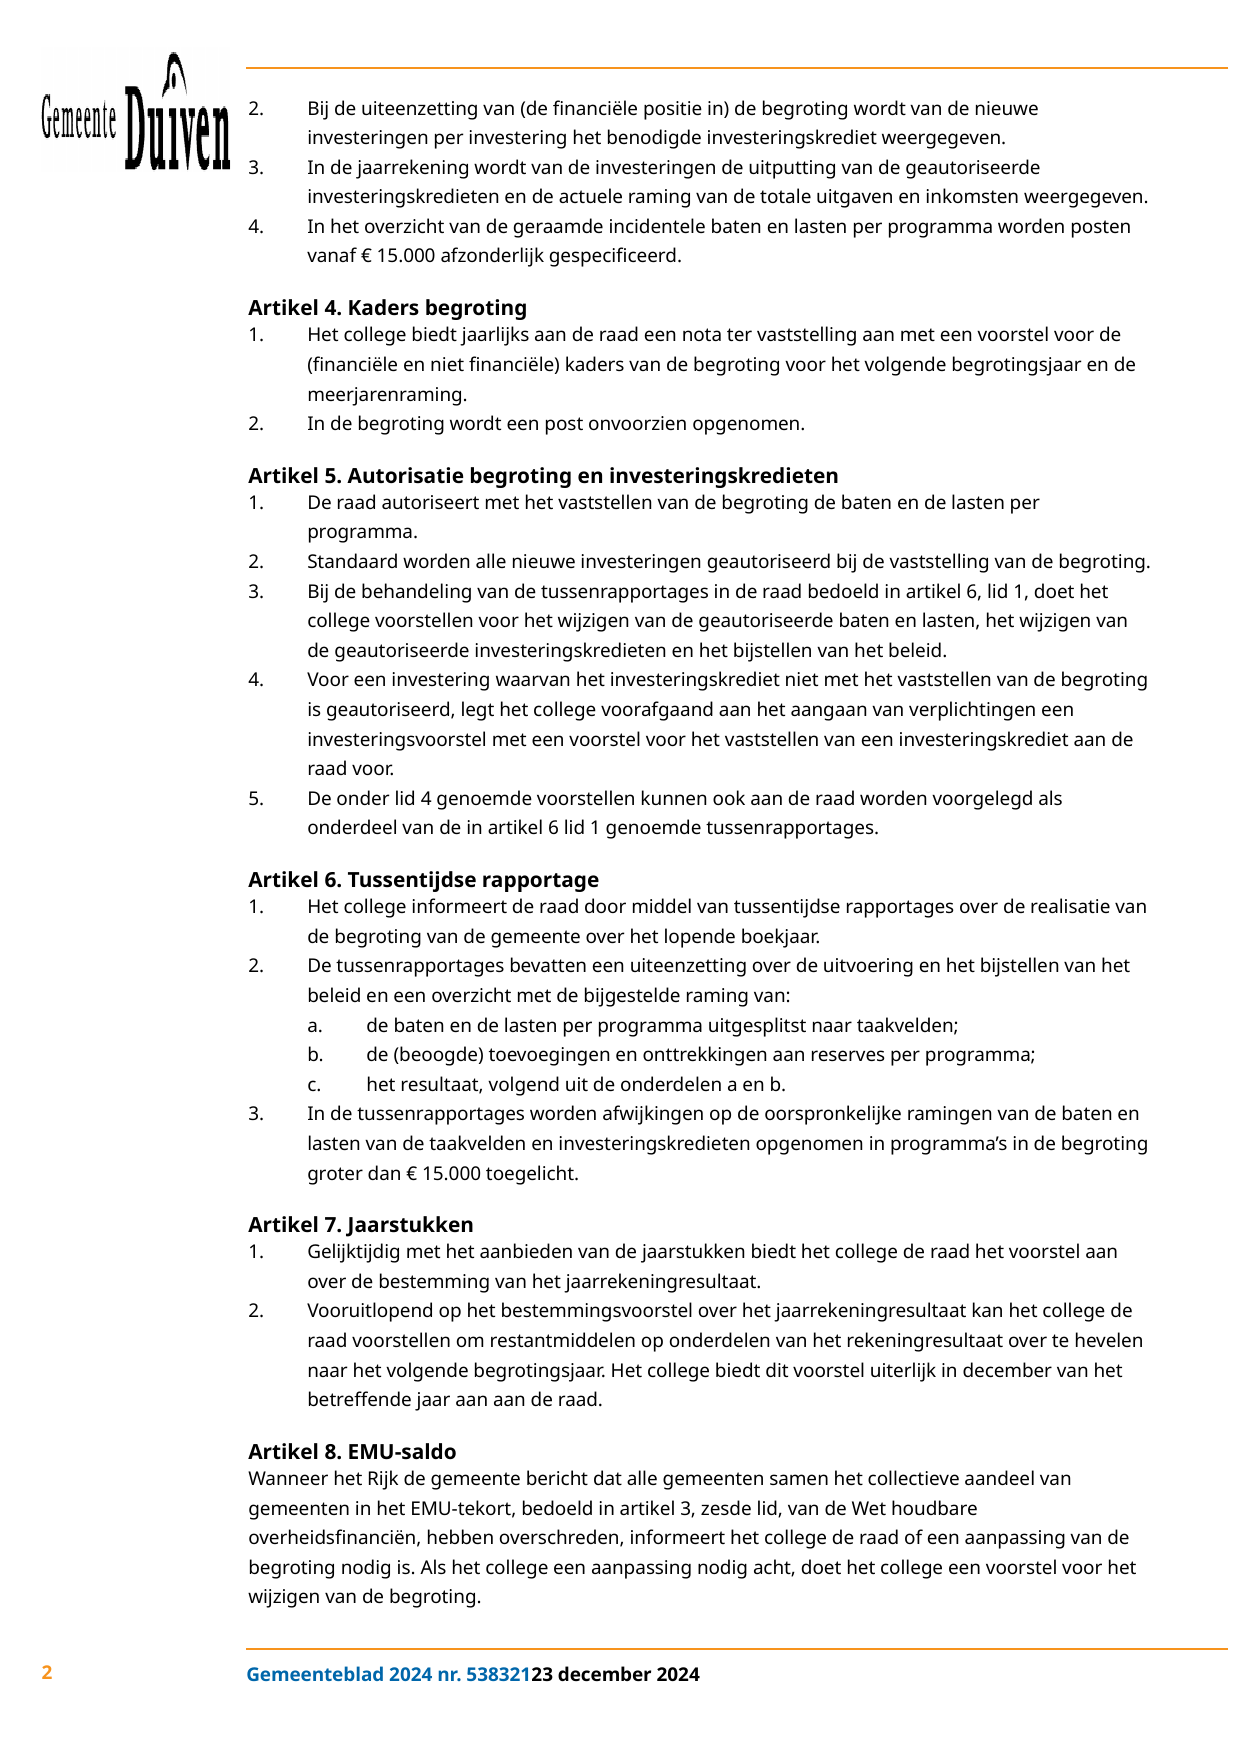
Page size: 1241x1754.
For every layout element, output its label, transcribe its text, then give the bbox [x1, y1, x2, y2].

list Bij de behandeling van de tussenrapportages in de raad bedoeld in artikel 6, lid 1, doet het college voorstellen voor het wijzigen van de geautoriseerde baten en lasten, het wijzigen van de geautoriseerde investeringskredieten en het bijstellen van het beleid. [248, 578, 1152, 663]
list de (beoogde) toevoegingen en onttrekkingen aan reserves per programma; [307, 1041, 1152, 1067]
list Gelijktijdig met het aanbieden van de jaarstukken biedt het college de raad het voorstel aan over de bestemming van het jaarrekeningresultaat. [248, 1238, 1152, 1294]
list In de begroting wordt een post onvoorzien opgenomen. [248, 410, 1152, 436]
list Vooruitlopend op het bestemmingsvoorstel over het jaarrekeningresultaat kan het college de raad voorstellen om restantmiddelen op onderdelen van het rekeningresultaat over te hevelen naar het volgende begrotingsjaar. Het college biedt dit voorstel uiterlijk in december van het betreffende jaar aan aan de raad. [248, 1298, 1152, 1412]
text Artikel 6. Tussentijdse rapportage [248, 865, 1152, 893]
list Bij de uiteenzetting van (de financiële positie in) de begroting wordt van de nieuwe investeringen per investering het benodigde investeringskrediet weergegeven. [248, 95, 1152, 150]
list In de tussenrapportages worden afwijkingen op de oorspronkelijke ramingen van de baten en lasten van de taakvelden en investeringskredieten opgenomen in programma’s in de begroting groter dan € 15.000 toegelicht. [248, 1101, 1152, 1185]
list In de jaarrekening wordt van de investeringen de uitputting van de geautoriseerde investeringskredieten en de actuele raming van de totale uitgaven en inkomsten weergegeven. [248, 154, 1152, 209]
list Het college biedt jaarlijks aan de raad een nota ter vaststelling aan met een voorstel voor de (financiële en niet financiële) kaders van de begroting voor het volgende begrotingsjaar en de meerjarenraming. [248, 322, 1152, 406]
list In het overzicht van de geraamde incidentele baten en lasten per programma worden posten vanaf € 15.000 afzonderlijk gespecificeerd. [248, 213, 1152, 268]
list de baten en de lasten per programma uitgesplitst naar taakvelden; [307, 1012, 1152, 1037]
text Artikel 7. Jaarstukken [248, 1210, 1152, 1238]
text Artikel 4. Kaders begroting [248, 293, 1152, 322]
list De onder lid 4 genoemde voorstellen kunnen ook aan de raad worden voorgelegd als onderdeel van de in artikel 6 lid 1 genoemde tussenrapportages. [248, 785, 1152, 840]
list Het college informeert de raad door middel van tussentijdse rapportages over de realisatie van de begroting van de gemeente over het lopende boekjaar. [248, 893, 1152, 949]
text Artikel 5. Autorisatie begroting en investeringskredieten [248, 461, 1152, 489]
picture [41, 47, 231, 172]
list Voor een investering waarvan het investeringskrediet niet met het vaststellen van de begroting is geautoriseerd, legt het college voorafgaand aan het aangaan van verplichtingen een investeringsvoorstel met een voorstel voor het vaststellen van een investeringskrediet aan de raad voor. [248, 667, 1152, 781]
list Standaard worden alle nieuwe investeringen geautoriseerd bij de vaststelling van de begroting. [248, 548, 1152, 574]
list De tussenrapportages bevatten een uiteenzetting over de uitvoering en het bijstellen van het beleid en een overzicht met de bijgestelde raming van: [248, 953, 1152, 1008]
list het resultaat, volgend uit de onderdelen a en b. [307, 1071, 1152, 1097]
list De raad autoriseert met het vaststellen van de begroting de baten en de lasten per programma. [248, 489, 1152, 544]
text Wanneer het Rijk de gemeente bericht dat alle gemeenten samen het collectieve aandeel van gemeenten in het EMU-tekort, bedoeld in artikel 3, zesde lid, van de Wet houdbare overheidsfinanciën, hebben overschreden, informeert het college de raad of een aanpassing van de begroting nodig is. Als het college een aanpassing nodig acht, doet het college een voorstel voor het wijzigen van de begroting. [248, 1465, 1152, 1609]
text Artikel 8. EMU-saldo [248, 1437, 1152, 1465]
